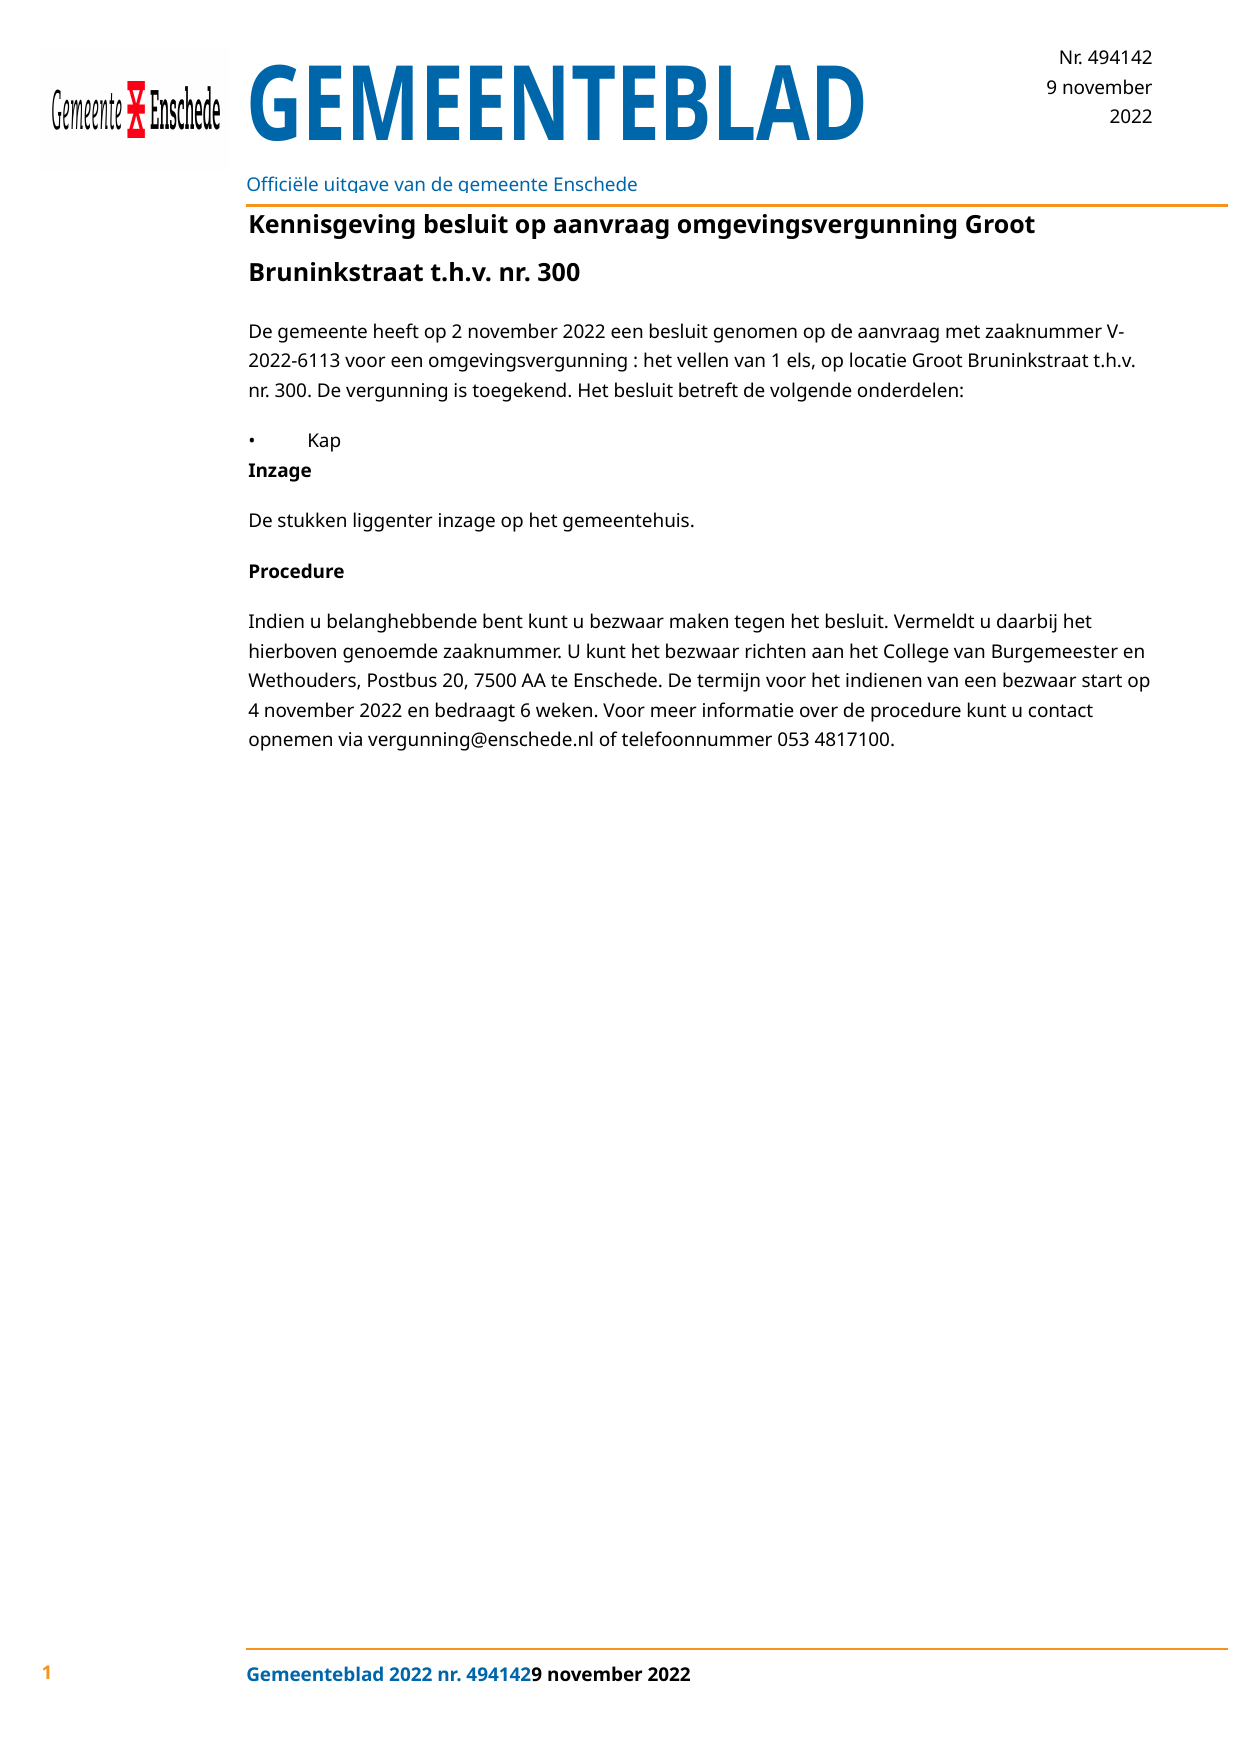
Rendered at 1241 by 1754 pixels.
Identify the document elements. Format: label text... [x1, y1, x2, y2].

text Inzage [248, 457, 1152, 483]
list Kap [248, 427, 1152, 453]
text Procedure [248, 558, 1152, 584]
text Indien u belanghebbende bent kunt u bezwaar maken tegen het besluit. Vermeldt u daarbij het hierboven genoemde zaaknummer. U kunt het bezwaar richten aan het College van Burgemees­ter en Wethouders, Postbus 20, 7500 AA te Enschede. De termijn voor het indienen van een bezwaar start op 4 november 2022 en bedraagt 6 weken. Voor meer informatie over de procedure kunt u contact opnemen via vergunning@enschede.nl of telefoonnummer 053 4817100. [248, 608, 1152, 752]
text Kennisgeving besluit op aanvraag omgevingsvergunning Groot Bruninkstraat t.h.v. nr. 300 [248, 207, 1152, 288]
text De stukken liggenter inzage op het gemeentehuis. [248, 507, 1152, 533]
picture [41, 47, 231, 172]
text De gemeente heeft op 2 november 2022 een besluit genomen op de aanvraag met zaaknummer V-2022-6113 voor een omgevingsvergunning : het vellen van 1 els, op locatie Groot Bruninkstraat t.h.v. nr. 300. De vergunning is toegekend. Het besluit betreft de volgende onderdelen: [248, 318, 1152, 403]
